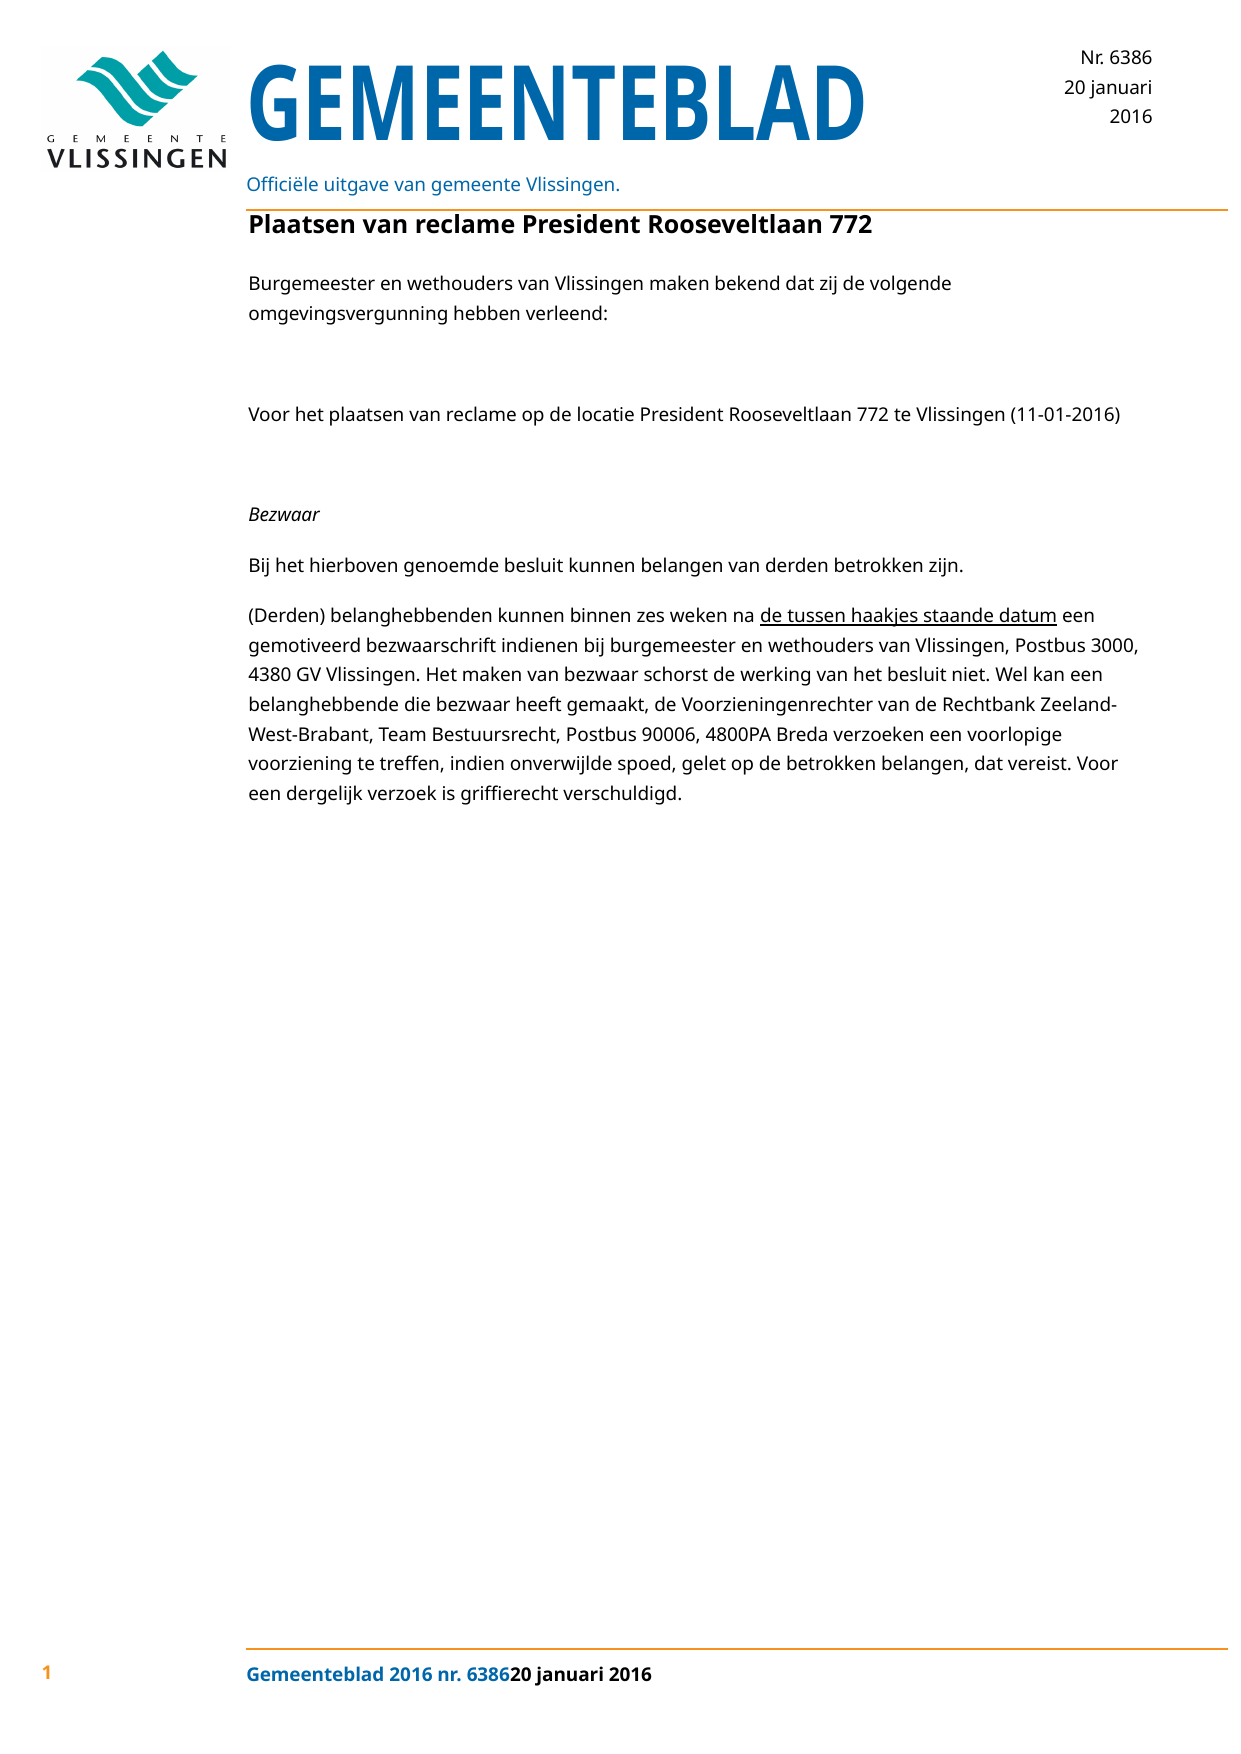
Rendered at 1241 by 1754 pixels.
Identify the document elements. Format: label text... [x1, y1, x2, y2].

text Plaatsen van reclame President Rooseveltlaan 772 [248, 211, 1152, 241]
text Bij het hierboven genoemde besluit kunnen belangen van derden betrokken zijn. [248, 552, 1152, 578]
text Voor het plaatsen van reclame op de locatie President Rooseveltlaan 772 te Vlissingen (11-01-2016) [248, 401, 1152, 426]
text Burgemeester en wethouders van Vlissingen maken bekend dat zij de volgende omgevingsvergunning hebben verleend: [248, 270, 1152, 326]
picture [41, 47, 231, 172]
text (Derden) belanghebbenden kunnen binnen zes weken na de tussen haakjes staande datum een gemotiveerd bezwaarschrift indienen bij burgemeester en wethouders van Vlissingen, Postbus 3000, 4380 GV Vlissingen. Het maken van bezwaar schorst de werking van het besluit niet. Wel kan een belanghebbende die bezwaar heeft gemaakt, de Voorzieningenrechter van de Rechtbank Zeeland-West-Brabant, Team Bestuursrecht, Postbus 90006, 4800PA Breda verzoeken een voorlopige voorziening te treffen, indien onverwijlde spoed, gelet op de betrokken belangen, dat vereist. Voor een dergelijk verzoek is griffierecht verschuldigd. [248, 602, 1152, 806]
text Bezwaar [248, 502, 1152, 527]
